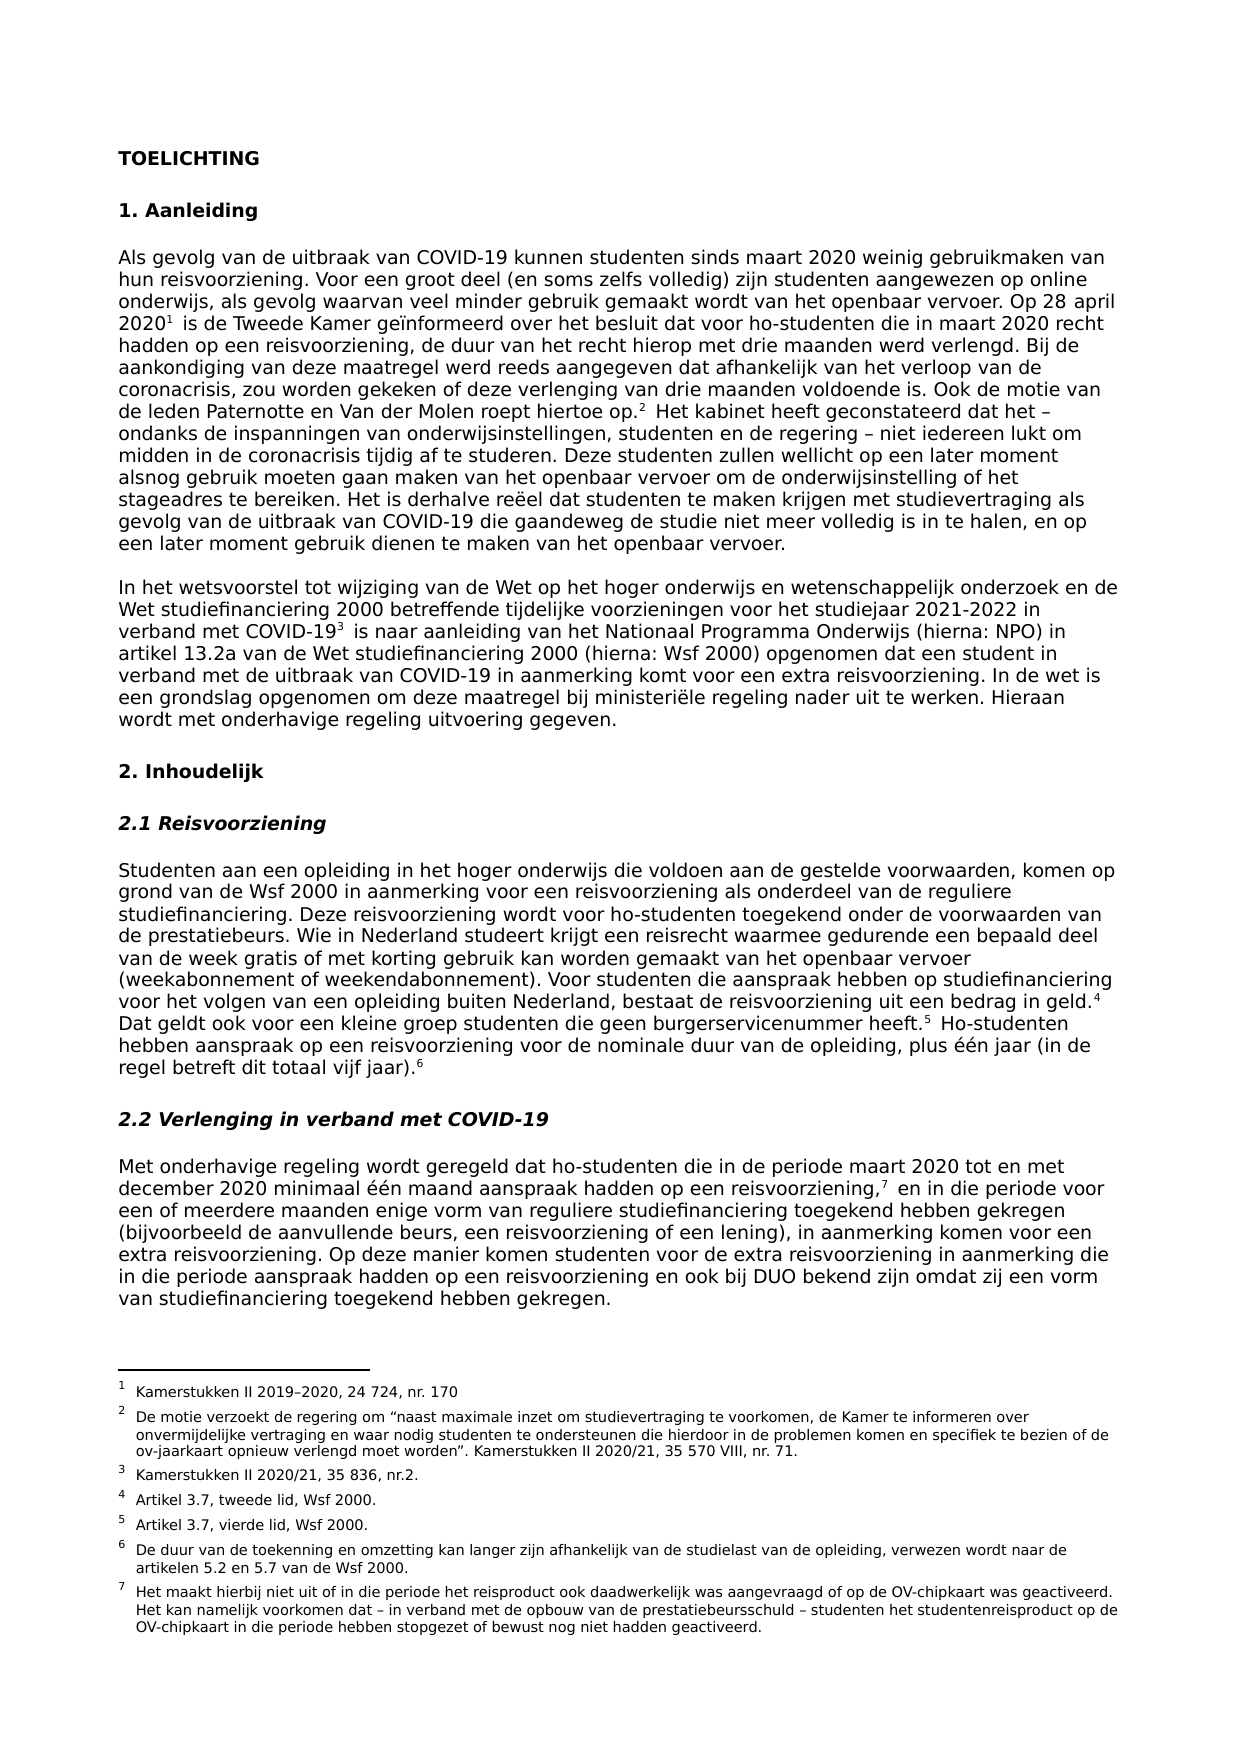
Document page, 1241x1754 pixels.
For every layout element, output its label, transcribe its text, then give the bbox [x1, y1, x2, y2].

subtitle 2.1 Reisvoorziening [118, 812, 1122, 834]
text In het wetsvoorstel tot wijziging van de Wet op het hoger onderwijs en wetenschappelijk onderzoek en de Wet studiefinanciering 2000 betreffende tijdelijke voorzieningen voor het studiejaar 2021-2022 in verband met COVID-19 is naar aanleiding van het Nationaal Programma Onderwijs (hierna: NPO) in artikel 13.2a van de Wet studiefinanciering 2000 (hierna: Wsf 2000) opgenomen dat een student in verband met de uitbraak van COVID-19 in aanmerking komt voor een extra reisvoorziening. In de wet is een grondslag opgenomen om deze maatregel bij ministeriële regeling nader uit te werken. Hieraan wordt met onderhavige regeling uitvoering gegeven. [118, 577, 1122, 731]
text Met onderhavige regeling wordt geregeld dat ho-studenten die in de periode maart 2020 tot en met december 2020 minimaal één maand aanspraak hadden op een reisvoorziening, en in die periode voor een of meerdere maanden enige vorm van reguliere studiefinanciering toegekend hebben gekregen (bijvoorbeeld de aanvullende beurs, een reisvoorziening of een lening), in aanmerking komen voor een extra reisvoorziening. Op deze manier komen studenten voor de extra reisvoorziening in aanmerking die in die periode aanspraak hadden op een reisvoorziening en ook bij DUO bekend zijn omdat zij een vorm van studiefinanciering toegekend hebben gekregen. [118, 1156, 1122, 1310]
text De motie verzoekt de regering om “naast maximale inzet om studievertraging te voorkomen, de Kamer te informeren over onvermijdelijke vertraging en waar nodig studenten te ondersteunen die hierdoor in de problemen komen en specifiek te bezien of de ov-jaarkaart opnieuw verlengd moet worden”. Kamerstukken II 2020/21, 35 570 VIII, nr. 71. [118, 1404, 1122, 1460]
text De duur van de toekenning en omzetting kan langer zijn afhankelijk van de studielast van de opleiding, verwezen wordt naar de artikelen 5.2 en 5.7 van de Wsf 2000. [118, 1538, 1122, 1577]
text Het maakt hierbij niet uit of in die periode het reisproduct ook daadwerkelijk was aangevraagd of op de OV-chipkaart was geactiveerd. Het kan namelijk voorkomen dat – in verband met de opbouw van de prestatiebeursschuld – studenten het studentenreisproduct op de OV-chipkaart in die periode hebben stopgezet of bewust nog niet hadden geactiveerd. [118, 1580, 1122, 1636]
text Studenten aan een opleiding in het hoger onderwijs die voldoen aan de gestelde voorwaarden, komen op grond van de Wsf 2000 in aanmerking voor een reisvoorziening als onderdeel van de reguliere studiefinanciering. Deze reisvoorziening wordt voor ho-studenten toegekend onder de voorwaarden van de prestatiebeurs. Wie in Nederland studeert krijgt een reisrecht waarmee gedurende een bepaald deel van de week gratis of met korting gebruik kan worden gemaakt van het openbaar vervoer (weekabonnement of weekendabonnement). Voor studenten die aanspraak hebben op studiefinanciering voor het volgen van een opleiding buiten Nederland, bestaat de reisvoorziening uit een bedrag in geld. Dat geldt ook voor een kleine groep studenten die geen burgerservicenummer heeft. Ho-studenten hebben aanspraak op een reisvoorziening voor de nominale duur van de opleiding, plus één jaar (in de regel betreft dit totaal vijf jaar). [118, 859, 1122, 1079]
text Als gevolg van de uitbraak van COVID-19 kunnen studenten sinds maart 2020 weinig gebruikmaken van hun reisvoorziening. Voor een groot deel (en soms zelfs volledig) zijn studenten aangewezen op online onderwijs, als gevolg waarvan veel minder gebruik gemaakt wordt van het openbaar vervoer. Op 28 april 2020 is de Tweede Kamer geïnformeerd over het besluit dat voor ho-studenten die in maart 2020 recht hadden op een reisvoorziening, de duur van het recht hierop met drie maanden werd verlengd. Bij de aankondiging van deze maatregel werd reeds aangegeven dat afhankelijk van het verloop van de coronacrisis, zou worden gekeken of deze verlenging van drie maanden voldoende is. Ook de motie van de leden Paternotte en Van der Molen roept hiertoe op. Het kabinet heeft geconstateerd dat het – ondanks de inspanningen van onderwijsinstellingen, studenten en de regering – niet iedereen lukt om midden in de coronacrisis tijdig af te studeren. Deze studenten zullen wellicht op een later moment alsnog gebruik moeten gaan maken van het openbaar vervoer om de onderwijsinstelling of het stageadres te bereiken. Het is derhalve reëel dat studenten te maken krijgen met studievertraging als gevolg van de uitbraak van COVID-19 die gaandeweg de studie niet meer volledig is in te halen, en op een later moment gebruik dienen te maken van het openbaar vervoer. [118, 247, 1122, 555]
subtitle 1. Aanleiding [118, 200, 1122, 222]
subtitle TOELICHTING [118, 148, 1122, 170]
text Kamerstukken II 2019–2020, 24 724, nr. 170 [118, 1379, 1122, 1401]
text Kamerstukken II 2020/21, 35 836, nr.2. [118, 1463, 1122, 1485]
subtitle 2.2 Verlenging in verband met COVID-19 [118, 1109, 1122, 1131]
text Artikel 3.7, tweede lid, Wsf 2000. [118, 1488, 1122, 1510]
subtitle 2. Inhoudelijk [118, 761, 1122, 782]
text Artikel 3.7, vierde lid, Wsf 2000. [118, 1513, 1122, 1535]
